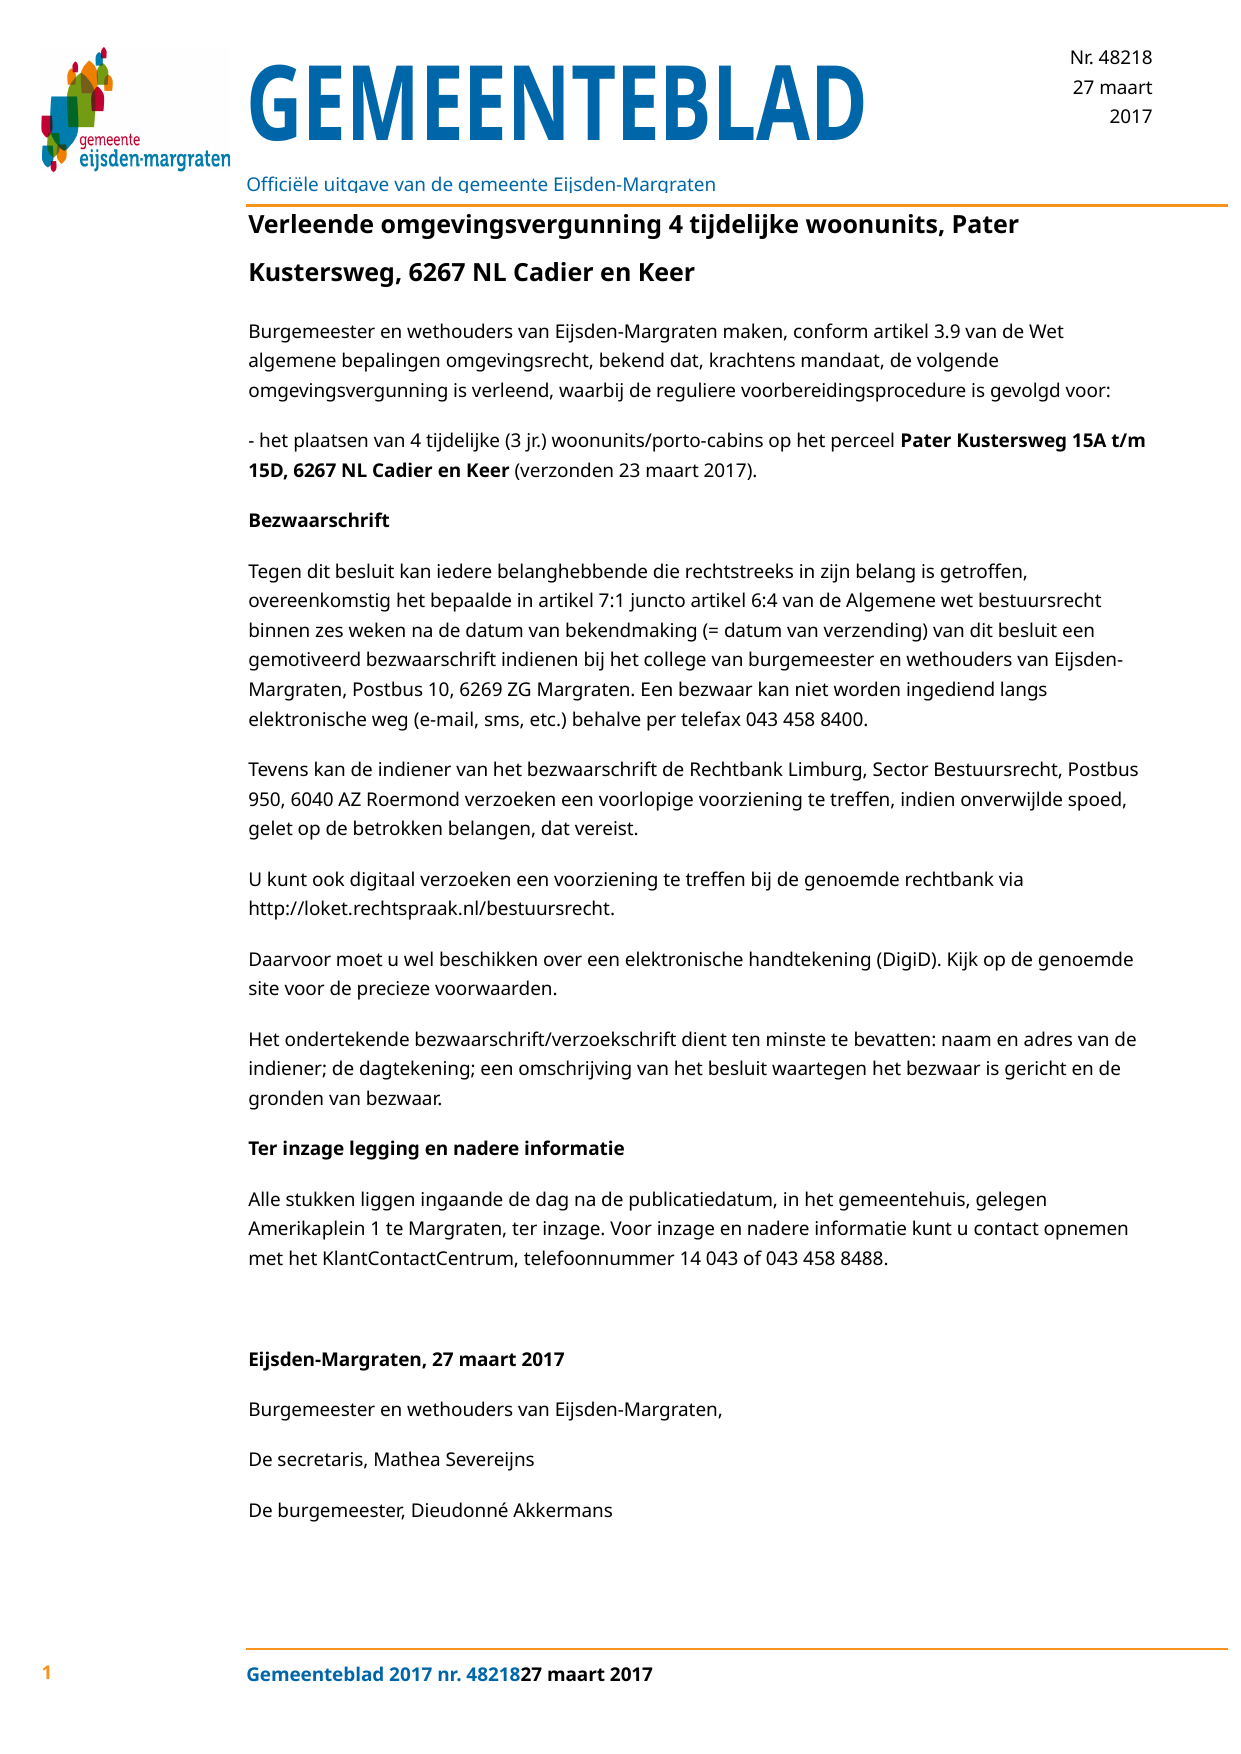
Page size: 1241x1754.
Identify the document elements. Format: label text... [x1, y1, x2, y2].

text De secretaris, Mathea Severeijns [248, 1447, 1152, 1472]
text - het plaatsen van 4 tijdelijke (3 jr.) woonunits/porto-cabins op het perceel Pater Kustersweg 15A t/m 15D, 6267 NL Cadier en Keer (verzonden 23 maart 2017). [248, 427, 1152, 483]
text Verleende omgevingsvergunning 4 tijdelijke woonunits, Pater Kustersweg, 6267 NL Cadier en Keer [248, 207, 1152, 288]
text Bezwaarschrift [248, 507, 1152, 533]
text U kunt ook digitaal verzoeken een voorziening te treffen bij de genoemde rechtbank via http://loket.rechtspraak.nl/bestuursrecht. [248, 866, 1152, 921]
text Tevens kan de indiener van het bezwaarschrift de Rechtbank Limburg, Sector Bestuursrecht, Postbus 950, 6040 AZ Roermond verzoeken een voorlopige voorziening te treffen, indien onverwijlde spoed, gelet op de betrokken belangen, dat vereist. [248, 756, 1152, 841]
picture [41, 47, 231, 172]
text Tegen dit besluit kan iedere belanghebbende die rechtstreeks in zijn belang is getroffen, overeenkomstig het bepaalde in artikel 7:1 juncto artikel 6:4 van de Algemene wet bestuursrecht binnen zes weken na de datum van bekendmaking (= datum van verzending) van dit besluit een gemotiveerd bezwaarschrift indienen bij het college van burgemeester en wethouders van Eijsden-Margraten, Postbus 10, 6269 ZG Margraten. Een bezwaar kan niet worden ingediend langs elektronische weg (e-mail, sms, etc.) behalve per telefax 043 458 8400. [248, 558, 1152, 732]
text Alle stukken liggen ingaande de dag na de publicatiedatum, in het gemeentehuis, gelegen Amerikaplein 1 te Margraten, ter inzage. Voor inzage en nadere informatie kunt u contact opnemen met het KlantContactCentrum, telefoonnummer 14 043 of 043 458 8488. [248, 1186, 1152, 1271]
text Burgemeester en wethouders van Eijsden-Margraten, [248, 1396, 1152, 1422]
text Het ondertekende bezwaarschrift/verzoekschrift dient ten minste te bevatten: naam en adres van de indiener; de dagtekening; een omschrijving van het besluit waartegen het bezwaar is gericht en de gronden van bezwaar. [248, 1026, 1152, 1111]
text Eijsden-Margraten, 27 maart 2017 [248, 1346, 1152, 1372]
text Daarvoor moet u wel beschikken over een elektronische handtekening (DigiD). Kijk op de genoemde site voor de precieze voorwaarden. [248, 946, 1152, 1001]
text Burgemeester en wethouders van Eijsden-Margraten maken, conform artikel 3.9 van de Wet algemene bepalingen omgevingsrecht, bekend dat, krachtens mandaat, de volgende omgevingsvergunning is verleend, waarbij de reguliere voorbereidingsprocedure is gevolgd voor: [248, 318, 1152, 403]
text Ter inzage legging en nadere informatie [248, 1135, 1152, 1161]
text De burgemeester, Dieudonné Akkermans [248, 1497, 1152, 1523]
